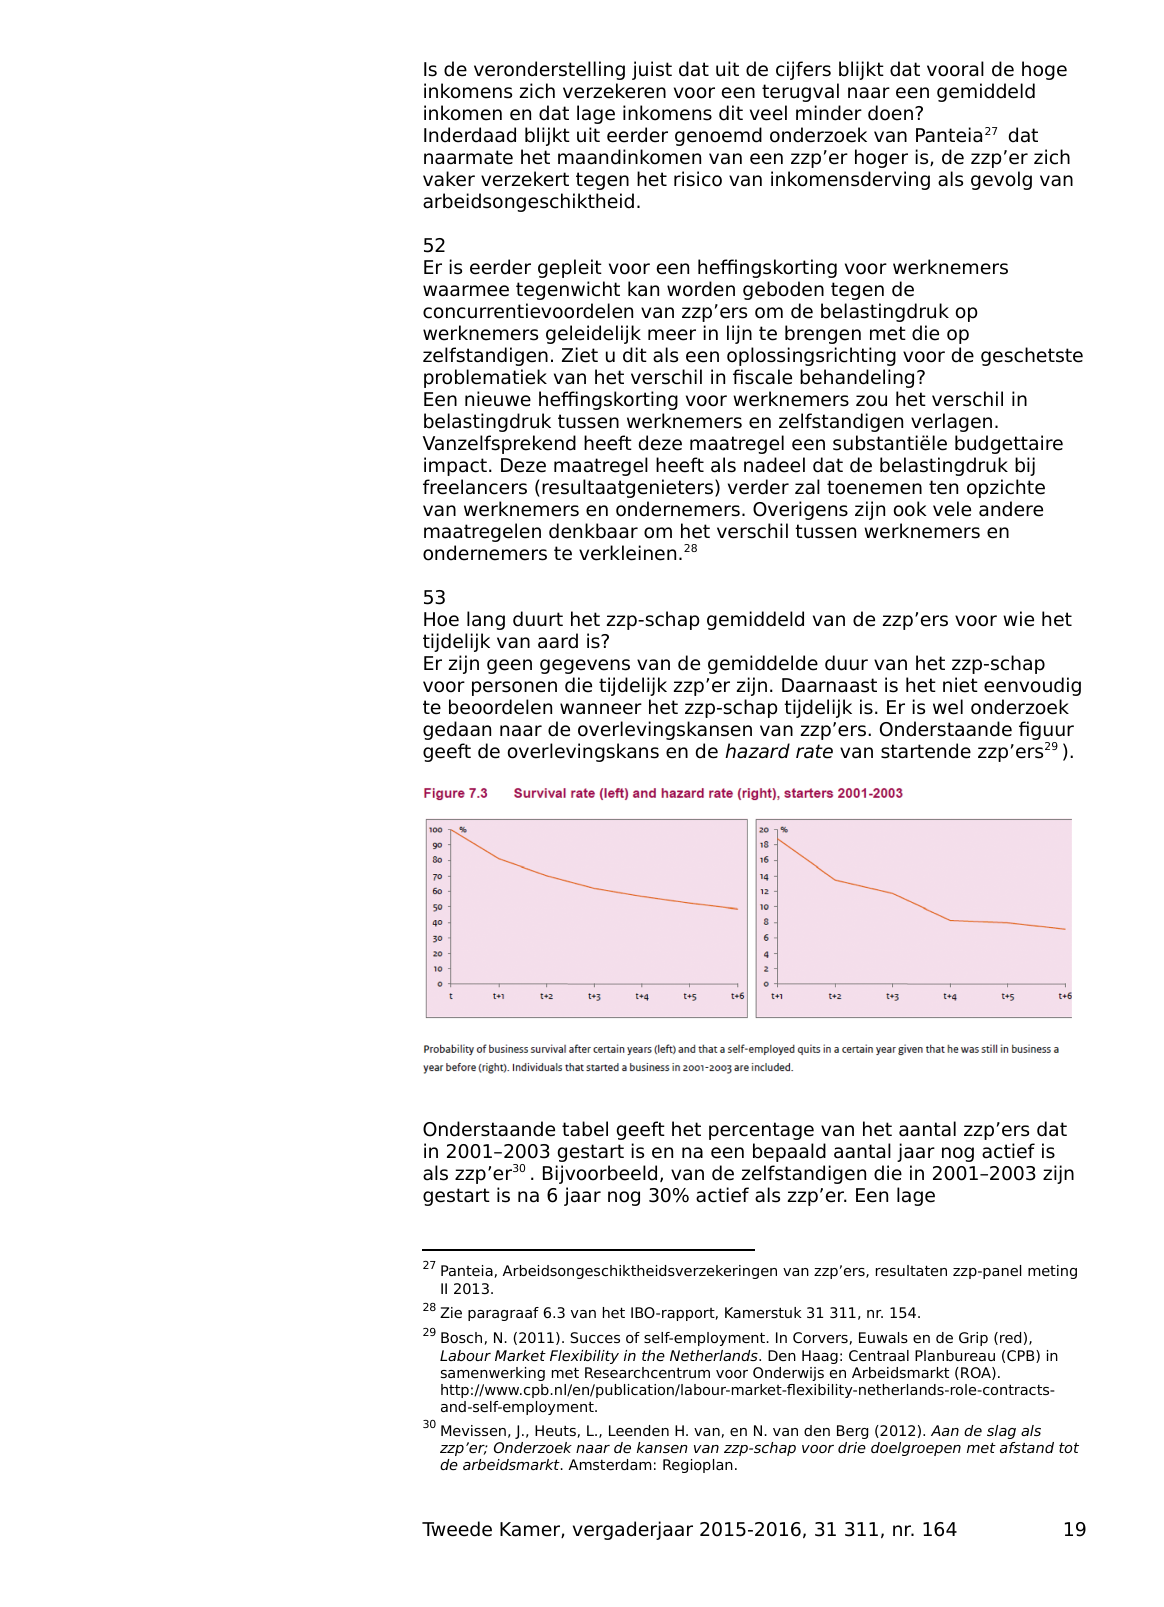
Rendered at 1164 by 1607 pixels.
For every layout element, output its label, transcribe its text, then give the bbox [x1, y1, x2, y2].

text Hoe lang duurt het zzp-schap gemiddeld van de zzp’ers voor wie het tijdelijk van aard is? [422, 609, 1087, 653]
text Inderdaad blijkt uit eerder genoemd onderzoek van Panteia dat naarmate het maandinkomen van een zzp’er hoger is, de zzp’er zich vaker verzekert tegen het risico van inkomensderving als gevolg van arbeidsongeschiktheid. [422, 125, 1087, 213]
text Er zijn geen gegevens van de gemiddelde duur van het zzp-schap voor personen die tijdelijk zzp’er zijn. Daarnaast is het niet eenvoudig te beoordelen wanneer het zzp-schap tijdelijk is. Er is wel onderzoek gedaan naar de overlevingskansen van zzp’ers. Onderstaande figuur geeft de overlevingskans en de hazard rate van startende zzp’ers). [422, 653, 1087, 763]
picture [422, 785, 1072, 1075]
text Een nieuwe heffingskorting voor werknemers zou het verschil in belastingdruk tussen werknemers en zelfstandigen verlagen. Vanzelfsprekend heeft deze maatregel een substantiële budgettaire impact. Deze maatregel heeft als nadeel dat de belastingdruk bij freelancers (resultaatgenieters) verder zal toenemen ten opzichte van werknemers en ondernemers. Overigens zijn ook vele andere maatregelen denkbaar om het verschil tussen werknemers en ondernemers te verkleinen. [422, 389, 1087, 565]
text 52 [422, 235, 1087, 257]
text Panteia, Arbeidsongeschiktheidsverzekeringen van zzp’ers, resultaten zzp-panel meting II 2013. [422, 1259, 1087, 1298]
text Zie paragraaf 6.3 van het IBO-rapport, Kamerstuk 31 311, nr. 154. [422, 1301, 1087, 1323]
text Is de veronderstelling juist dat uit de cijfers blijkt dat vooral de hoge inkomens zich verzekeren voor een terugval naar een gemiddeld inkomen en dat lage inkomens dit veel minder doen? [422, 59, 1087, 125]
text 53 [422, 587, 1087, 609]
text Bosch, N. (2011). Succes of self-employment. In Corvers, Euwals en de Grip (red), Labour Market Flexibility in the Netherlands. Den Haag: Centraal Planbureau (CPB) in samenwerking met Researchcentrum voor Onderwijs en Arbeidsmarkt (ROA). http://www.cpb.nl/en/publication/labour-market-flexibility-netherlands-role-contracts-and-self-employment. [422, 1326, 1087, 1416]
text Onderstaande tabel geeft het percentage van het aantal zzp’ers dat in 2001–2003 gestart is en na een bepaald aantal jaar nog actief is als zzp’er. Bijvoorbeeld, van de zelfstandigen die in 2001–2003 zijn gestart is na 6 jaar nog 30% actief als zzp’er. Een lage [422, 1118, 1087, 1206]
text Mevissen, J., Heuts, L., Leenden H. van, en N. van den Berg (2012). Aan de slag als zzp’er; Onderzoek naar de kansen van zzp-schap voor drie doelgroepen met afstand tot de arbeidsmarkt. Amsterdam: Regioplan. [422, 1418, 1087, 1474]
text Er is eerder gepleit voor een heffingskorting voor werknemers waarmee tegenwicht kan worden geboden tegen de concurrentievoordelen van zzp’ers om de belastingdruk op werknemers geleidelijk meer in lijn te brengen met die op zelfstandigen. Ziet u dit als een oplossingsrichting voor de geschetste problematiek van het verschil in fiscale behandeling? [422, 257, 1087, 389]
